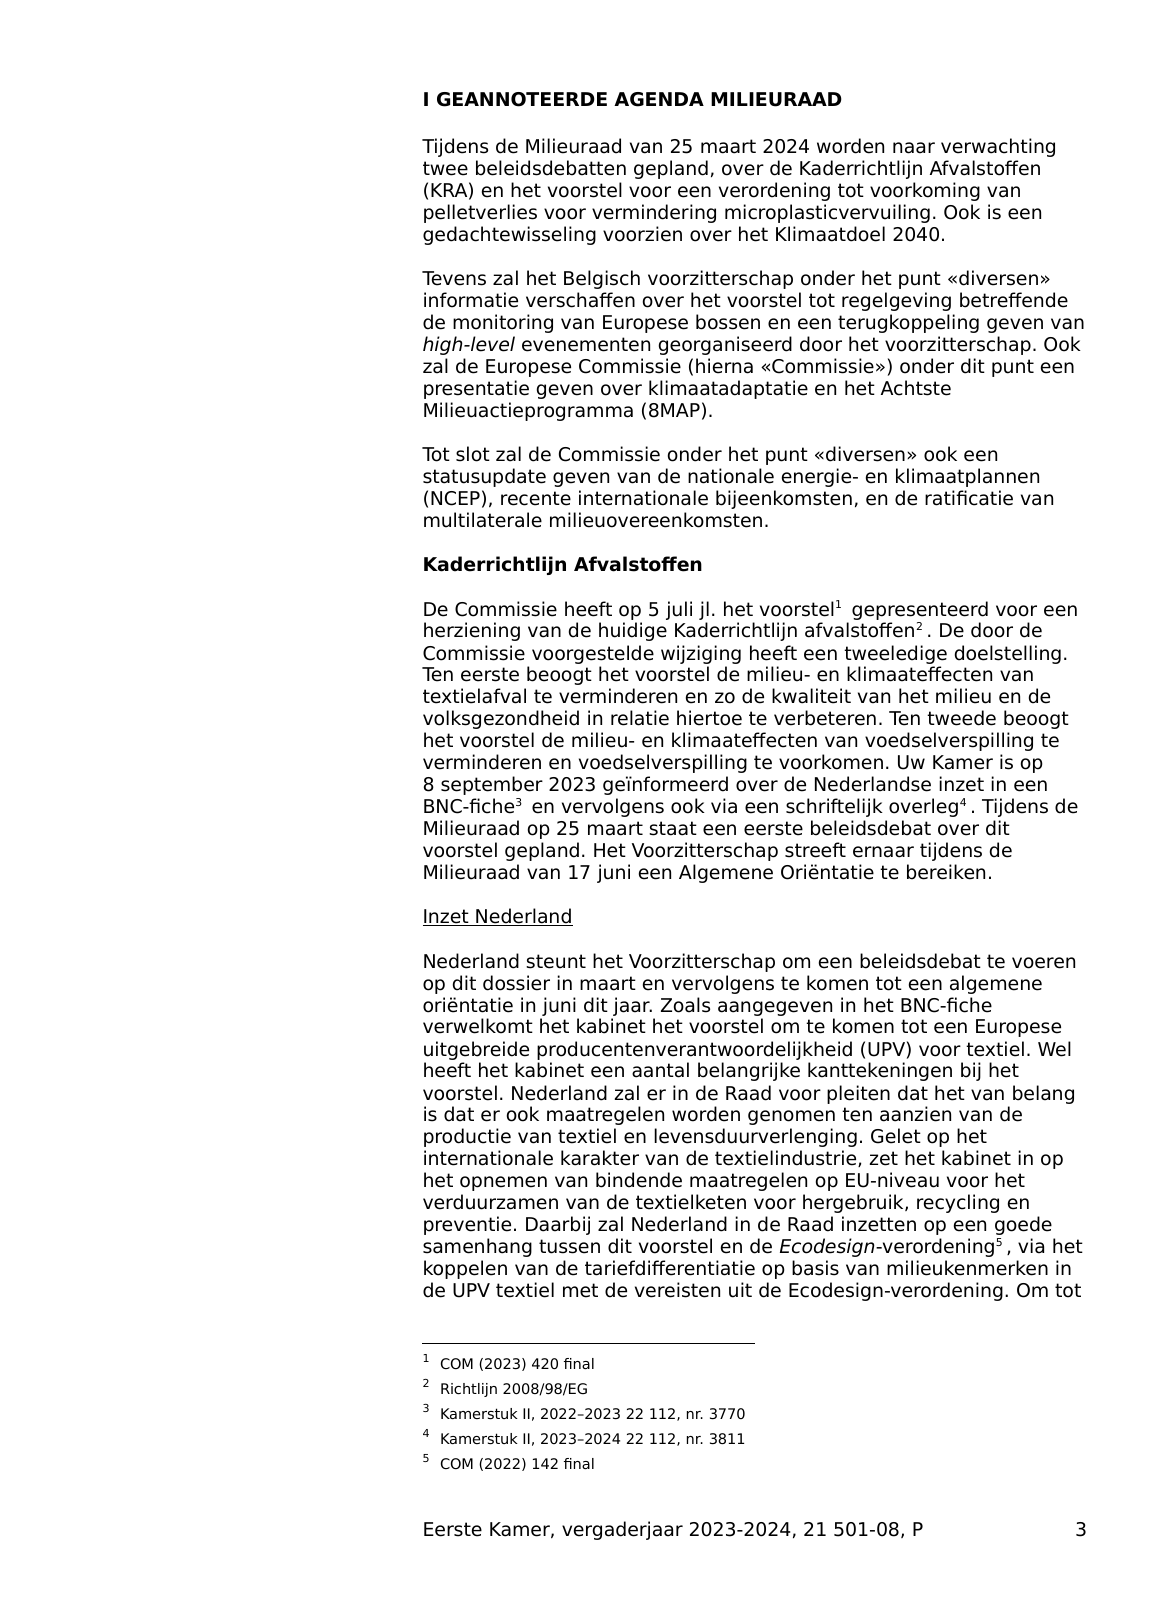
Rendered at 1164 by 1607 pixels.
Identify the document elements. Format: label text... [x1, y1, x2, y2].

text Tevens zal het Belgisch voorzitterschap onder het punt «diversen» informatie verschaffen over het voorstel tot regelgeving betreffende de monitoring van Europese bossen en een terugkoppeling geven van high-level evenementen georganiseerd door het voorzitterschap. Ook zal de Europese Commissie (hierna «Commissie») onder dit punt een presentatie geven over klimaatadaptatie en het Achtste Milieuactieprogramma (8MAP). [422, 268, 1087, 422]
text COM (2022) 142 final [422, 1452, 1087, 1474]
text Tot slot zal de Commissie onder het punt «diversen» ook een statusupdate geven van de nationale energie- en klimaatplannen (NCEP), recente internationale bijeenkomsten, en de ratificatie van multilaterale milieuovereenkomsten. [422, 444, 1087, 532]
text Richtlijn 2008/98/EG [422, 1377, 1087, 1399]
text Kamerstuk II, 2023–2024 22 112, nr. 3811 [422, 1427, 1087, 1449]
text COM (2023) 420 final [422, 1352, 1087, 1374]
text Tijdens de Milieuraad van 25 maart 2024 worden naar verwachting twee beleidsdebatten gepland, over de Kaderrichtlijn Afvalstoffen (KRA) en het voorstel voor een verordening tot voorkoming van pelletverlies voor vermindering microplasticvervuiling. Ook is een gedachtewisseling voorzien over het Klimaatdoel 2040. [422, 136, 1087, 246]
text Nederland steunt het Voorzitterschap om een beleidsdebat te voeren op dit dossier in maart en vervolgens te komen tot een algemene oriëntatie in juni dit jaar. Zoals aangegeven in het BNC-fiche verwelkomt het kabinet het voorstel om te komen tot een Europese uitgebreide producentenverantwoordelijkheid (UPV) voor textiel. Wel heeft het kabinet een aantal belangrijke kanttekeningen bij het voorstel. Nederland zal er in de Raad voor pleiten dat het van belang is dat er ook maatregelen worden genomen ten aanzien van de productie van textiel en levensduurverlenging. Gelet op het internationale karakter van de textielindustrie, zet het kabinet in op het opnemen van bindende maatregelen op EU-niveau voor het verduurzamen van de textielketen voor hergebruik, recycling en preventie. Daarbij zal Nederland in de Raad inzetten op een goede samenhang tussen dit voorstel en de Ecodesign-verordening, via het koppelen van de tariefdifferentiatie op basis van milieukenmerken in de UPV textiel met de vereisten uit de Ecodesign-verordening. Om tot [422, 951, 1087, 1302]
subtitle Kaderrichtlijn Afvalstoffen [422, 554, 1087, 576]
text De Commissie heeft op 5 juli jl. het voorstel gepresenteerd voor een herziening van de huidige Kaderrichtlijn afvalstoffen. De door de Commissie voorgestelde wijziging heeft een tweeledige doelstelling. Ten eerste beoogt het voorstel de milieu- en klimaateffecten van textielafval te verminderen en zo de kwaliteit van het milieu en de volksgezondheid in relatie hiertoe te verbeteren. Ten tweede beoogt het voorstel de milieu- en klimaateffecten van voedselverspilling te verminderen en voedselverspilling te voorkomen. Uw Kamer is op 8 september 2023 geïnformeerd over de Nederlandse inzet in een BNC-fiche en vervolgens ook via een schriftelijk overleg. Tijdens de Milieuraad op 25 maart staat een eerste beleidsdebat over dit voorstel gepland. Het Voorzitterschap streeft ernaar tijdens de Milieuraad van 17 juni een Algemene Oriëntatie te bereiken. [422, 598, 1087, 884]
text Kamerstuk II, 2022–2023 22 112, nr. 3770 [422, 1402, 1087, 1424]
subtitle I GEANNOTEERDE AGENDA MILIEURAAD [422, 89, 1087, 111]
subtitle Inzet Nederland [422, 906, 1087, 928]
